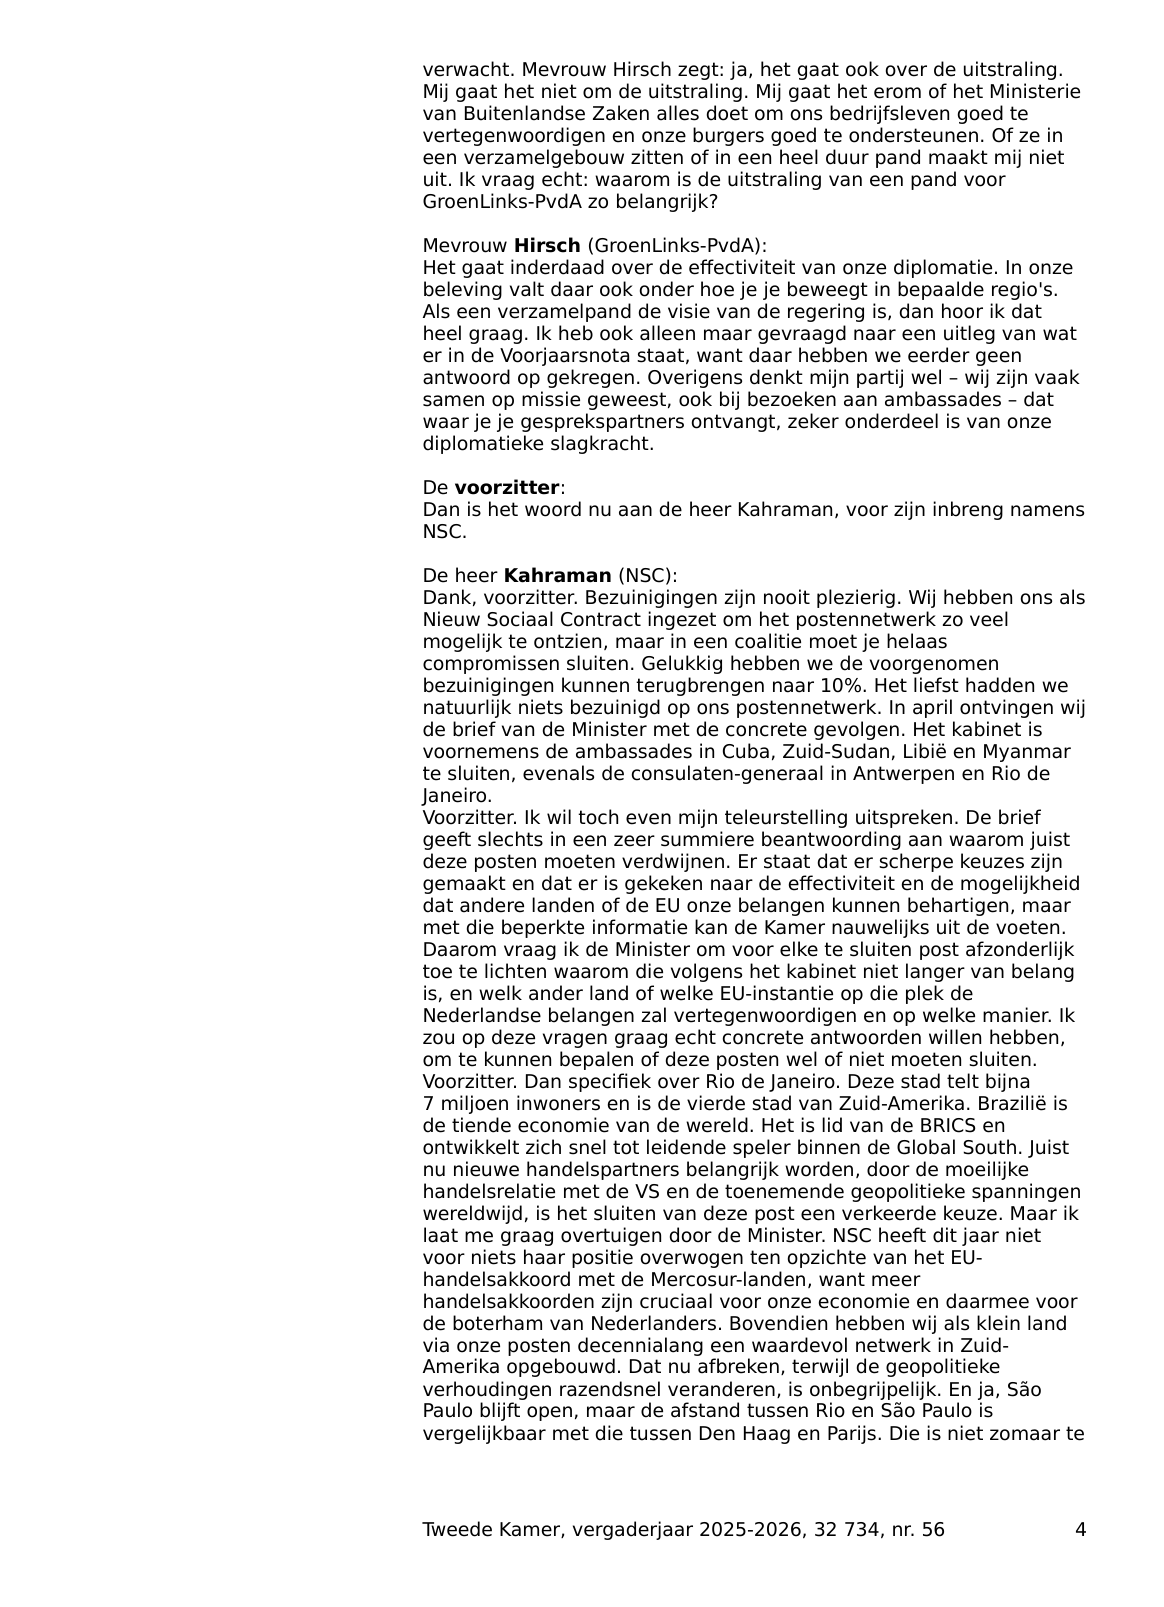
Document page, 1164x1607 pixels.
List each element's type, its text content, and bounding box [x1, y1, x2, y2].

text Mevrouw Hirsch (GroenLinks-PvdA): [422, 235, 1087, 257]
text De heer Kahraman (NSC): [422, 565, 1087, 587]
text Voorzitter. Ik wil toch even mijn teleurstelling uitspreken. De brief geeft slechts in een zeer summiere beantwoording aan waarom juist deze posten moeten verdwijnen. Er staat dat er scherpe keuzes zijn gemaakt en dat er is gekeken naar de effectiviteit en de mogelijkheid dat andere landen of de EU onze belangen kunnen behartigen, maar met die beperkte informatie kan de Kamer nauwelijks uit de voeten. Daarom vraag ik de Minister om voor elke te sluiten post afzonderlijk toe te lichten waarom die volgens het kabinet niet langer van belang is, en welk ander land of welke EU-instantie op die plek de Nederlandse belangen zal vertegenwoordigen en op welke manier. Ik zou op deze vragen graag echt concrete antwoorden willen hebben, om te kunnen bepalen of deze posten wel of niet moeten sluiten. [422, 807, 1087, 1071]
text De voorzitter: [422, 477, 1087, 499]
text Het gaat inderdaad over de effectiviteit van onze diplomatie. In onze beleving valt daar ook onder hoe je je beweegt in bepaalde regio's. Als een verzamelpand de visie van de regering is, dan hoor ik dat heel graag. Ik heb ook alleen maar gevraagd naar een uitleg van wat er in de Voorjaarsnota staat, want daar hebben we eerder geen antwoord op gekregen. Overigens denkt mijn partij wel – wij zijn vaak samen op missie geweest, ook bij bezoeken aan ambassades – dat waar je je gesprekspartners ontvangt, zeker onderdeel is van onze diplomatieke slagkracht. [422, 257, 1087, 455]
text Voorzitter. Dan specifiek over Rio de Janeiro. Deze stad telt bijna 7 miljoen inwoners en is de vierde stad van Zuid-Amerika. Brazilië is de tiende economie van de wereld. Het is lid van de BRICS en ontwikkelt zich snel tot leidende speler binnen de Global South. Juist nu nieuwe handelspartners belangrijk worden, door de moeilijke handelsrelatie met de VS en de toenemende geopolitieke spanningen wereldwijd, is het sluiten van deze post een verkeerde keuze. Maar ik laat me graag overtuigen door de Minister. NSC heeft dit jaar niet voor niets haar positie overwogen ten opzichte van het EU-handelsakkoord met de Mercosur-landen, want meer handelsakkoorden zijn cruciaal voor onze economie en daarmee voor de boterham van Nederlanders. Bovendien hebben wij als klein land via onze posten decennialang een waardevol netwerk in Zuid-Amerika opgebouwd. Dat nu afbreken, terwijl de geopolitieke verhoudingen razendsnel veranderen, is onbegrijpelijk. En ja, São Paulo blijft open, maar de afstand tussen Rio en São Paulo is vergelijkbaar met die tussen Den Haag en Parijs. Die is niet zomaar te [422, 1071, 1087, 1444]
text Dan is het woord nu aan de heer Kahraman, voor zijn inbreng namens NSC. [422, 499, 1087, 543]
text Dank, voorzitter. Bezuinigingen zijn nooit plezierig. Wij hebben ons als Nieuw Sociaal Contract ingezet om het postennetwerk zo veel mogelijk te ontzien, maar in een coalitie moet je helaas compromissen sluiten. Gelukkig hebben we de voorgenomen bezuinigingen kunnen terugbrengen naar 10%. Het liefst hadden we natuurlijk niets bezuinigd op ons postennetwerk. In april ontvingen wij de brief van de Minister met de concrete gevolgen. Het kabinet is voornemens de ambassades in Cuba, Zuid-Sudan, Libië en Myanmar te sluiten, evenals de consulaten-generaal in Antwerpen en Rio de Janeiro. [422, 587, 1087, 807]
text verwacht. Mevrouw Hirsch zegt: ja, het gaat ook over de uitstraling. Mij gaat het niet om de uitstraling. Mij gaat het erom of het Ministerie van Buitenlandse Zaken alles doet om ons bedrijfsleven goed te vertegenwoordigen en onze burgers goed te ondersteunen. Of ze in een verzamelgebouw zitten of in een heel duur pand maakt mij niet uit. Ik vraag echt: waarom is de uitstraling van een pand voor GroenLinks-PvdA zo belangrijk? [422, 59, 1087, 213]
